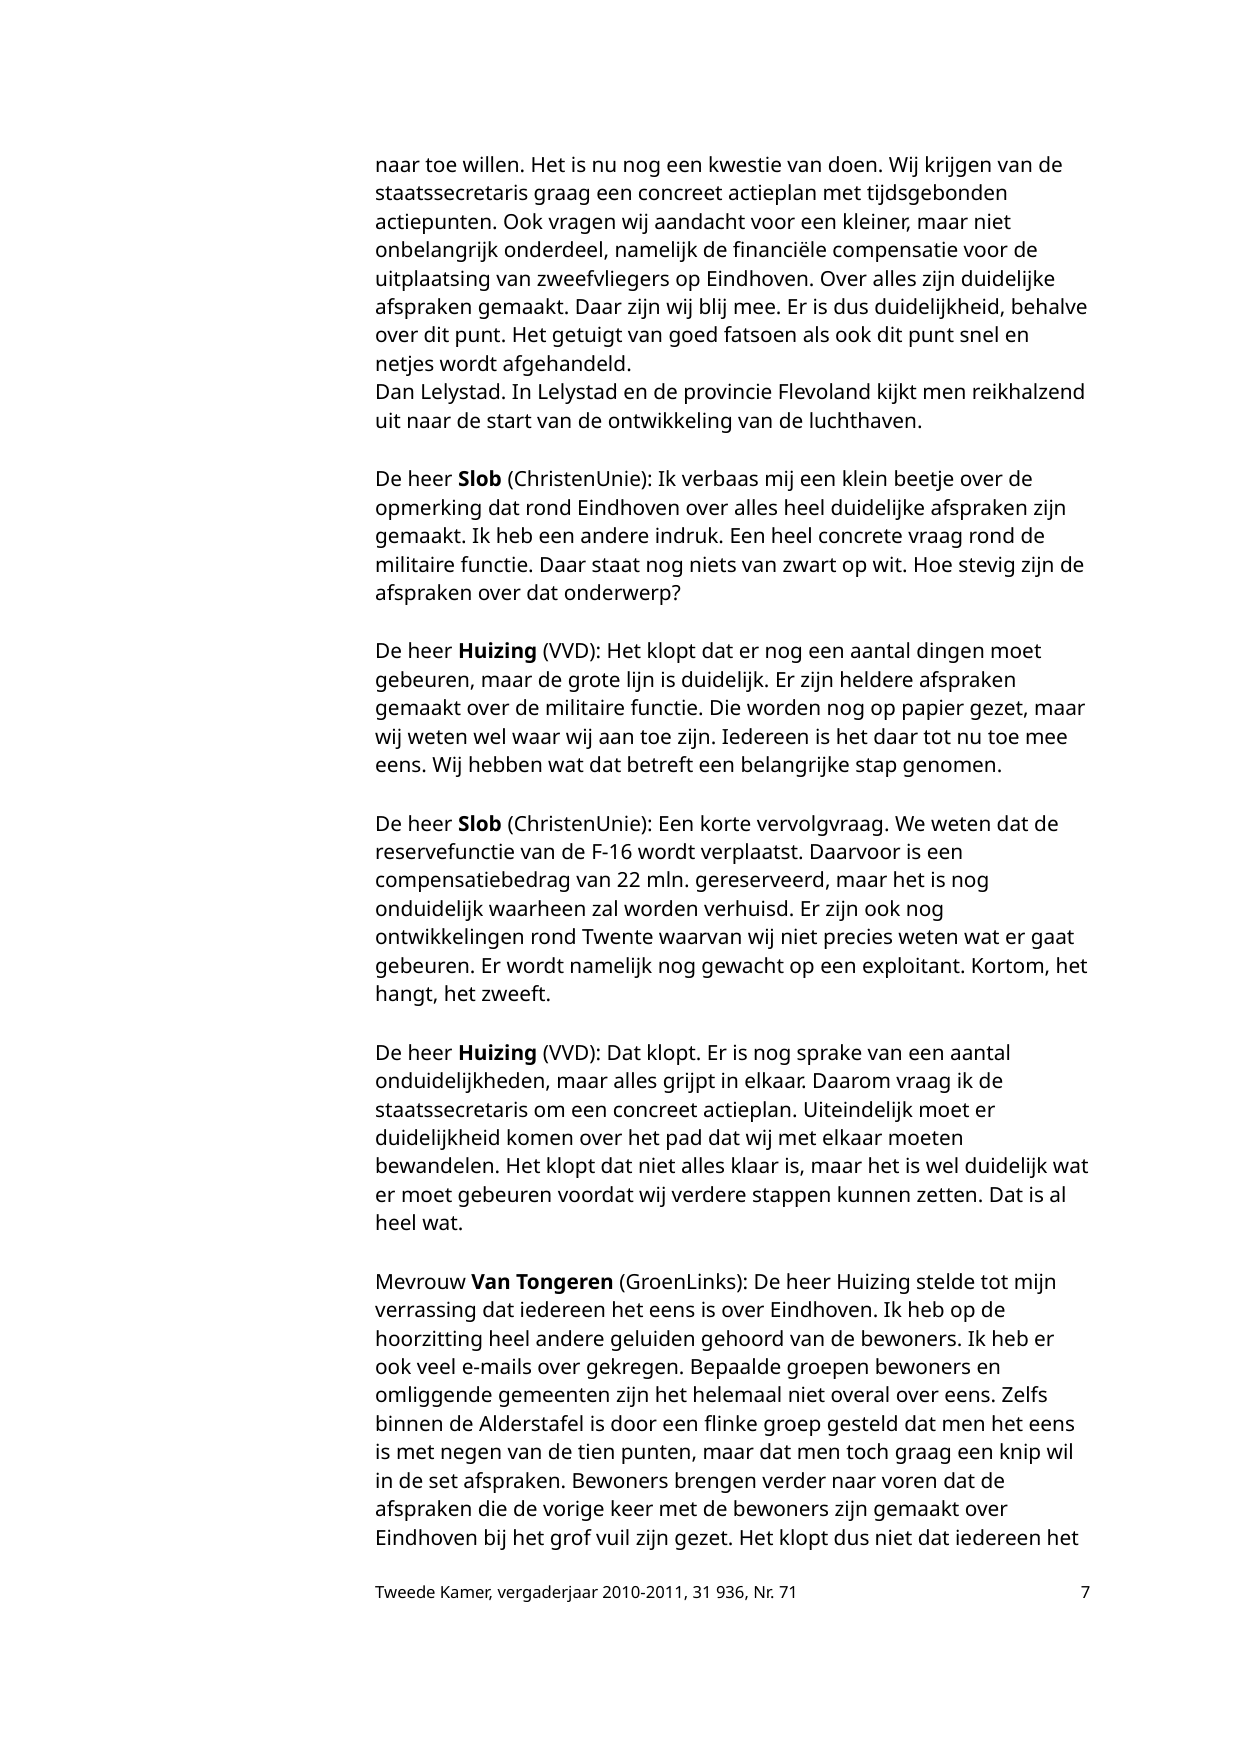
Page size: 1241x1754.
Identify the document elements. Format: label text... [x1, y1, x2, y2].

text De heer Slob (ChristenUnie): Een korte vervolgvraag. We weten dat de reservefunctie van de F-16 wordt verplaatst. Daarvoor is een compensatiebedrag van 22 mln. gereserveerd, maar het is nog onduidelijk waarheen zal worden verhuisd. Er zijn ook nog ontwikkelingen rond Twente waarvan wij niet precies weten wat er gaat gebeuren. Er wordt namelijk nog gewacht op een exploitant. Kortom, het hangt, het zweeft. [375, 809, 1090, 1008]
text Dan Lelystad. In Lelystad en de provincie Flevoland kijkt men reikhalzend uit naar de start van de ontwikkeling van de luchthaven. [375, 377, 1090, 434]
text Mevrouw Van Tongeren (GroenLinks): De heer Huizing stelde tot mijn verrassing dat iedereen het eens is over Eindhoven. Ik heb op de hoorzitting heel andere geluiden gehoord van de bewoners. Ik heb er ook veel e-mails over gekregen. Bepaalde groepen bewoners en omliggende gemeenten zijn het helemaal niet overal over eens. Zelfs binnen de Alderstafel is door een flinke groep gesteld dat men het eens is met negen van de tien punten, maar dat men toch graag een knip wil in de set afspraken. Bewoners brengen verder naar voren dat de afspraken die de vorige keer met de bewoners zijn gemaakt over Eindhoven bij het grof vuil zijn gezet. Het klopt dus niet dat iedereen het [375, 1267, 1090, 1551]
text De heer Huizing (VVD): Dat klopt. Er is nog sprake van een aantal onduidelijkheden, maar alles grijpt in elkaar. Daarom vraag ik de staatssecretaris om een concreet actieplan. Uiteindelijk moet er duidelijkheid komen over het pad dat wij met elkaar moeten bewandelen. Het klopt dat niet alles klaar is, maar het is wel duidelijk wat er moet gebeuren voordat wij verdere stappen kunnen zetten. Dat is al heel wat. [375, 1038, 1090, 1237]
text naar toe willen. Het is nu nog een kwestie van doen. Wij krijgen van de staatssecretaris graag een concreet actieplan met tijdsgebonden actiepunten. Ook vragen wij aandacht voor een kleiner, maar niet onbelangrijk onderdeel, namelijk de financiële compensatie voor de uitplaatsing van zweefvliegers op Eindhoven. Over alles zijn duidelijke afspraken gemaakt. Daar zijn wij blij mee. Er is dus duidelijkheid, behalve over dit punt. Het getuigt van goed fatsoen als ook dit punt snel en netjes wordt afgehandeld. [375, 150, 1090, 377]
text De heer Slob (ChristenUnie): Ik verbaas mij een klein beetje over de opmerking dat rond Eindhoven over alles heel duidelijke afspraken zijn gemaakt. Ik heb een andere indruk. Een heel concrete vraag rond de militaire functie. Daar staat nog niets van zwart op wit. Hoe stevig zijn de afspraken over dat onderwerp? [375, 464, 1090, 607]
text De heer Huizing (VVD): Het klopt dat er nog een aantal dingen moet gebeuren, maar de grote lijn is duidelijk. Er zijn heldere afspraken gemaakt over de militaire functie. Die worden nog op papier gezet, maar wij weten wel waar wij aan toe zijn. Iedereen is het daar tot nu toe mee eens. Wij hebben wat dat betreft een belangrijke stap genomen. [375, 637, 1090, 779]
